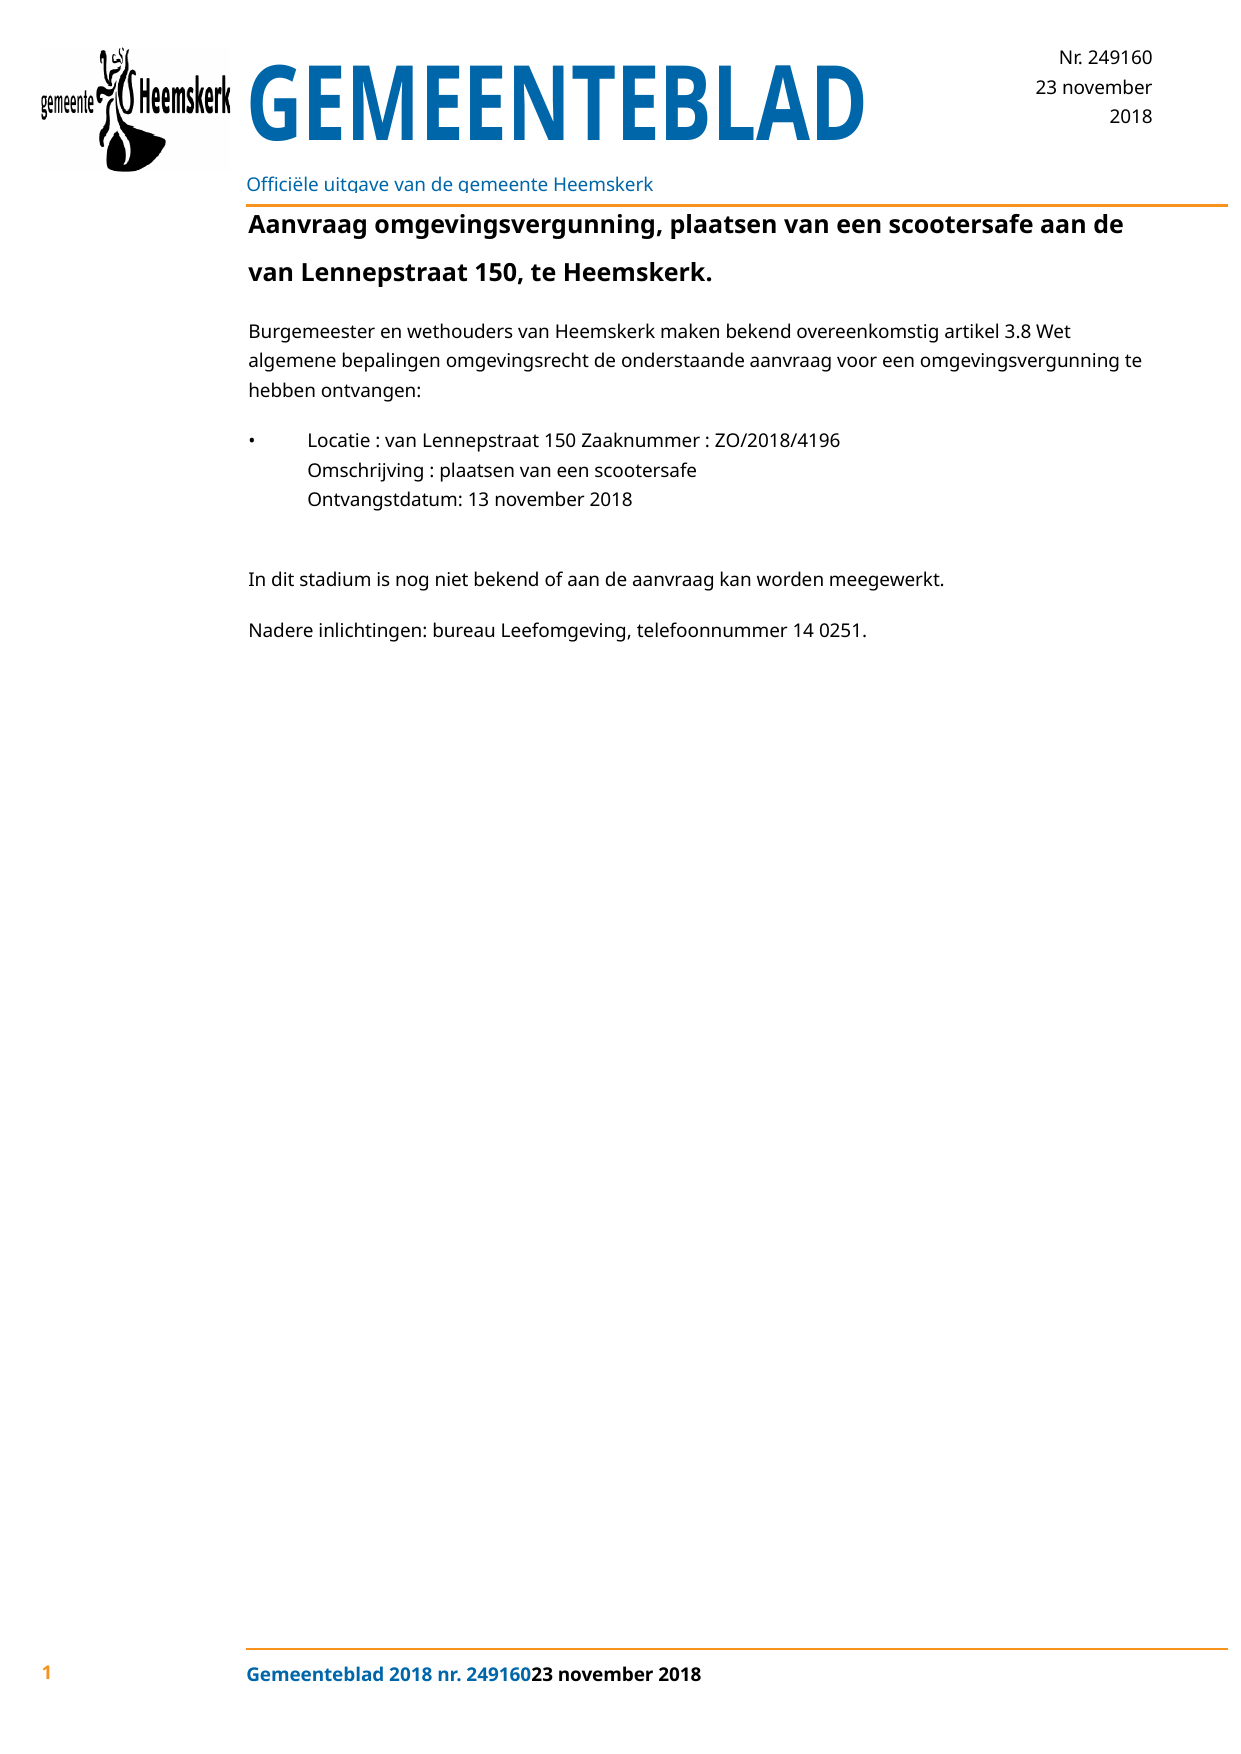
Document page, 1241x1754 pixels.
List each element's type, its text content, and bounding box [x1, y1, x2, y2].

text In dit stadium is nog niet bekend of aan de aanvraag kan worden meegewerkt. [248, 567, 1152, 592]
list Ontvangstdatum: 13 november 2018 [248, 487, 1152, 512]
picture [41, 47, 231, 172]
list Omschrijving : plaatsen van een scootersafe [248, 457, 1152, 483]
text Nadere inlichtingen: bureau Leefomgeving, telefoonnummer 14 0251. [248, 617, 1152, 643]
list Locatie : van Lennepstraat 150 Zaaknummer : ZO/2018/4196 [248, 427, 1152, 453]
text Burgemeester en wethouders van Heemskerk maken bekend overeenkomstig artikel 3.8 Wet algemene bepalingen omgevingsrecht de onderstaande aanvraag voor een omgevingsvergunning te hebben ontvangen: [248, 318, 1152, 403]
text Aanvraag omgevingsvergunning, plaatsen van een scootersafe aan de van Lennepstraat 150, te Heemskerk. [248, 207, 1152, 288]
